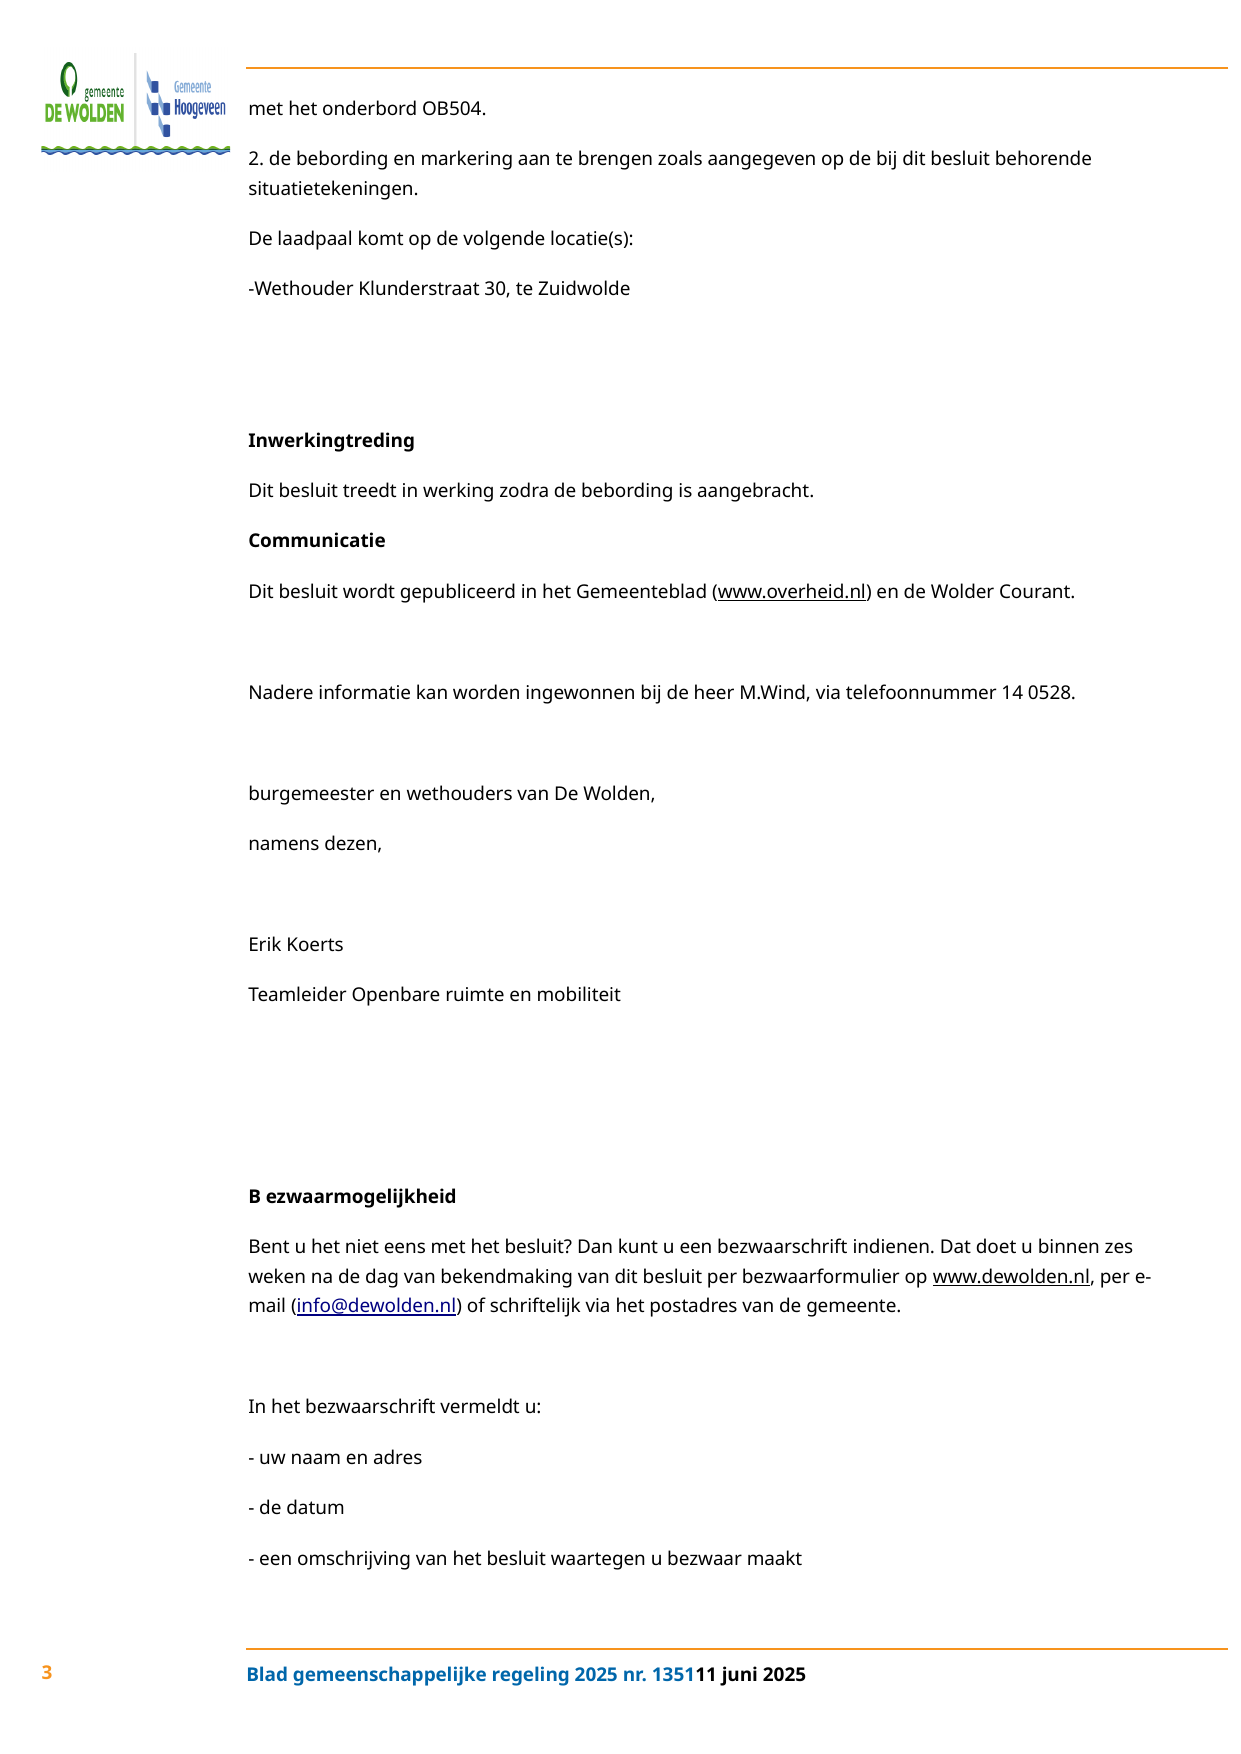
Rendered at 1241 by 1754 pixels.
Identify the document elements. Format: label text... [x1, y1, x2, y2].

text In het bezwaarschrift vermeldt u: [248, 1393, 1152, 1419]
text 2. de bebording en markering aan te brengen zoals aangegeven op de bij dit besluit behorende situatietekeningen. [248, 145, 1152, 201]
text Teamleider Openbare ruimte en mobiliteit [248, 981, 1152, 1007]
text - uw naam en adres [248, 1444, 1152, 1470]
text Communicatie [248, 528, 1152, 553]
text Dit besluit wordt gepubliceerd in het Gemeenteblad (www.overheid.nl) en de Wolder Courant. [248, 578, 1152, 604]
text Inwerkingtreding [248, 427, 1152, 453]
text burgemeester en wethouders van De Wolden, [248, 780, 1152, 806]
text -Wethouder Klunderstraat 30, te Zuidwolde [248, 276, 1152, 301]
text met het onderbord OB504. [248, 95, 1152, 121]
text Dit besluit treedt in werking zodra de bebording is aangebracht. [248, 477, 1152, 503]
picture [41, 47, 231, 172]
text B ezwaarmogelijkheid [248, 1183, 1152, 1209]
text - de datum [248, 1494, 1152, 1520]
text - een omschrijving van het besluit waartegen u bezwaar maakt [248, 1545, 1152, 1571]
text namens dezen, [248, 830, 1152, 856]
text Erik Koerts [248, 931, 1152, 957]
text Bent u het niet eens met het besluit? Dan kunt u een bezwaarschrift indienen. Dat doet u binnen zes weken na de dag van bekendmaking van dit besluit per bezwaarformulier op www.dewolden.nl, per e-mail (info@dewolden.nl) of schriftelijk via het postadres van de gemeente. [248, 1233, 1152, 1318]
text De laadpaal komt op de volgende locatie(s): [248, 225, 1152, 251]
text Nadere informatie kan worden ingewonnen bij de heer M.Wind, via telefoonnummer 14 0528. [248, 679, 1152, 705]
